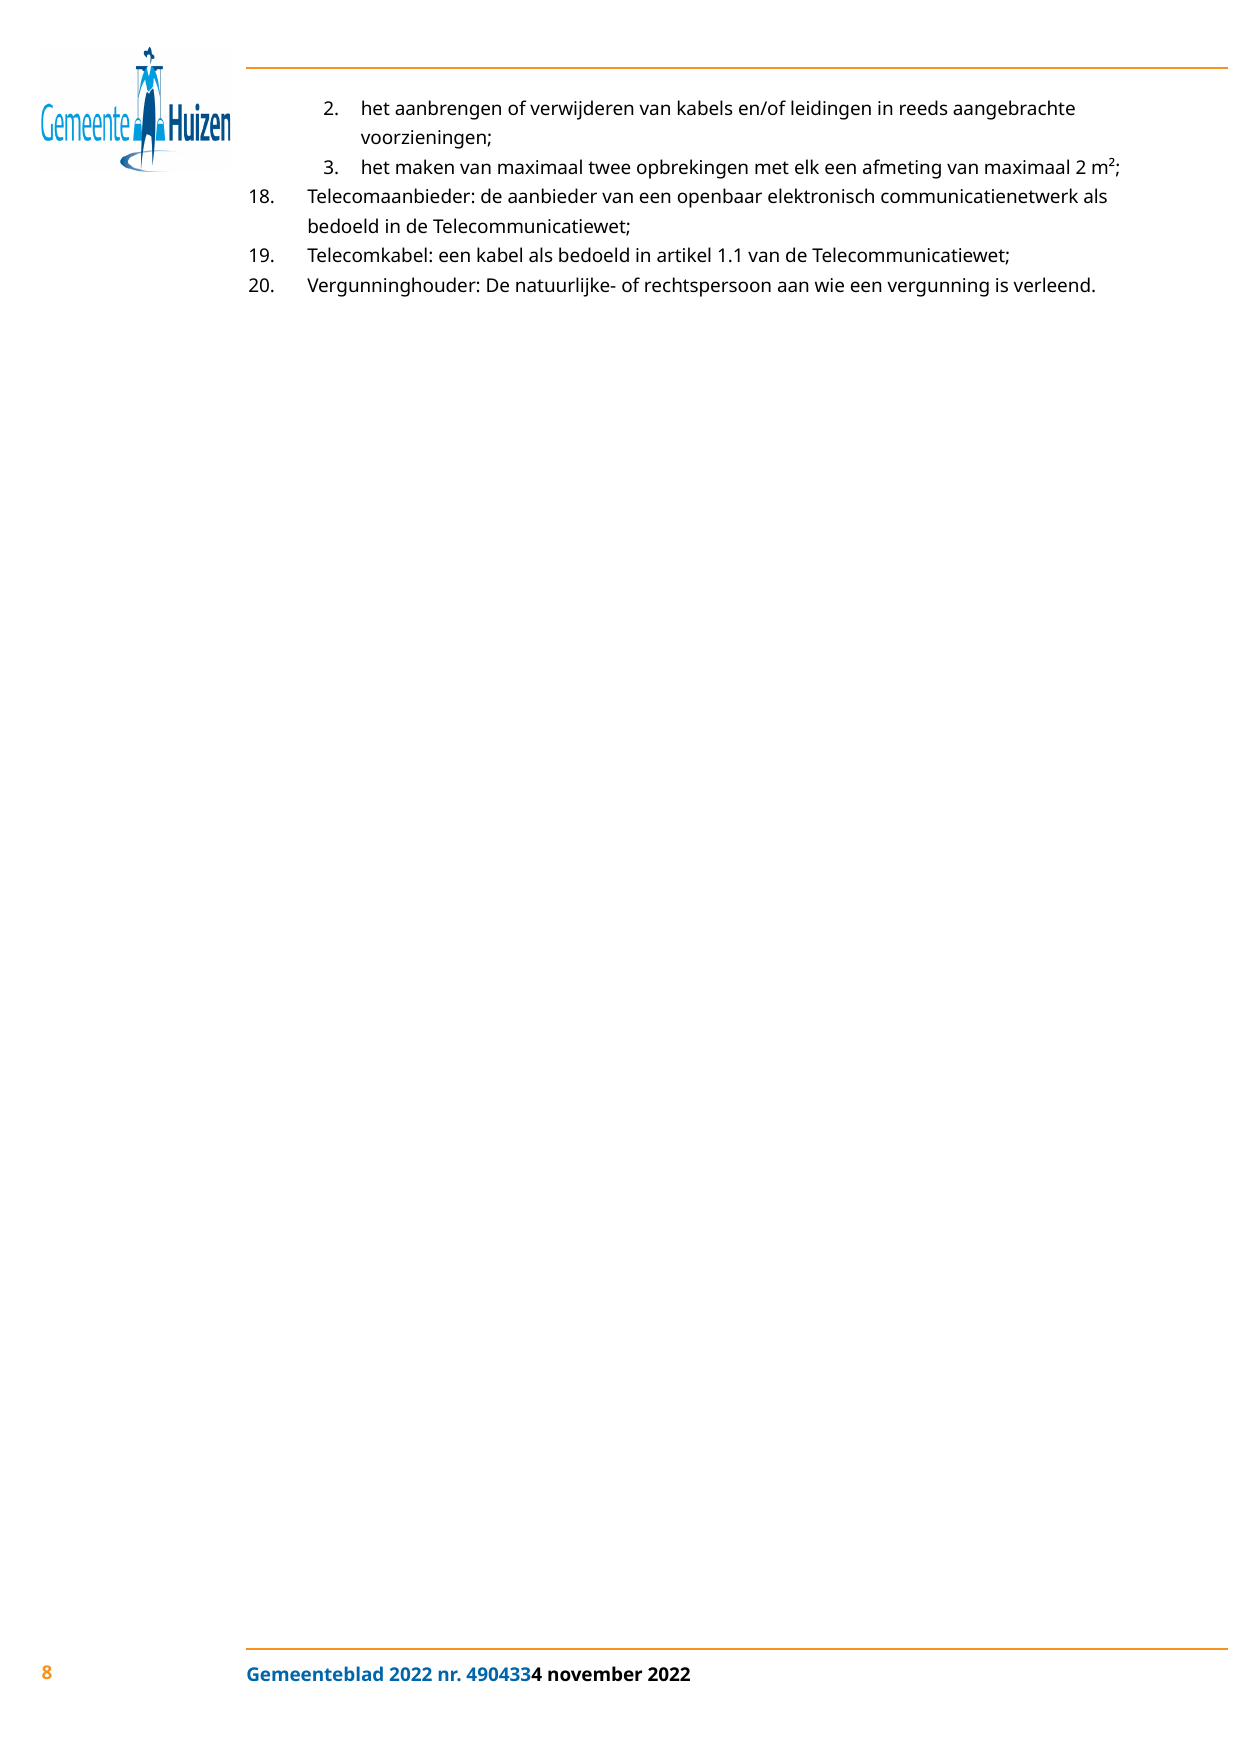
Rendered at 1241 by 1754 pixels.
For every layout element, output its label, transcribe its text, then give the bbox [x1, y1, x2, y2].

list Vergunninghouder: De natuurlijke- of rechtspersoon aan wie een vergunning is verleend. [248, 272, 1152, 298]
list het aanbrengen of verwijderen van kabels en/of leidingen in reeds aangebrachte voorzieningen; [323, 95, 1152, 150]
picture [41, 47, 231, 172]
list Telecomaanbieder: de aanbieder van een openbaar elektronisch communicatienetwerk als bedoeld in de Telecommunicatiewet; [248, 183, 1152, 239]
list Telecomkabel: een kabel als bedoeld in artikel 1.1 van de Telecommunicatiewet; [248, 243, 1152, 268]
list het maken van maximaal twee opbrekingen met elk een afmeting van maximaal 2 m²; [323, 154, 1152, 180]
